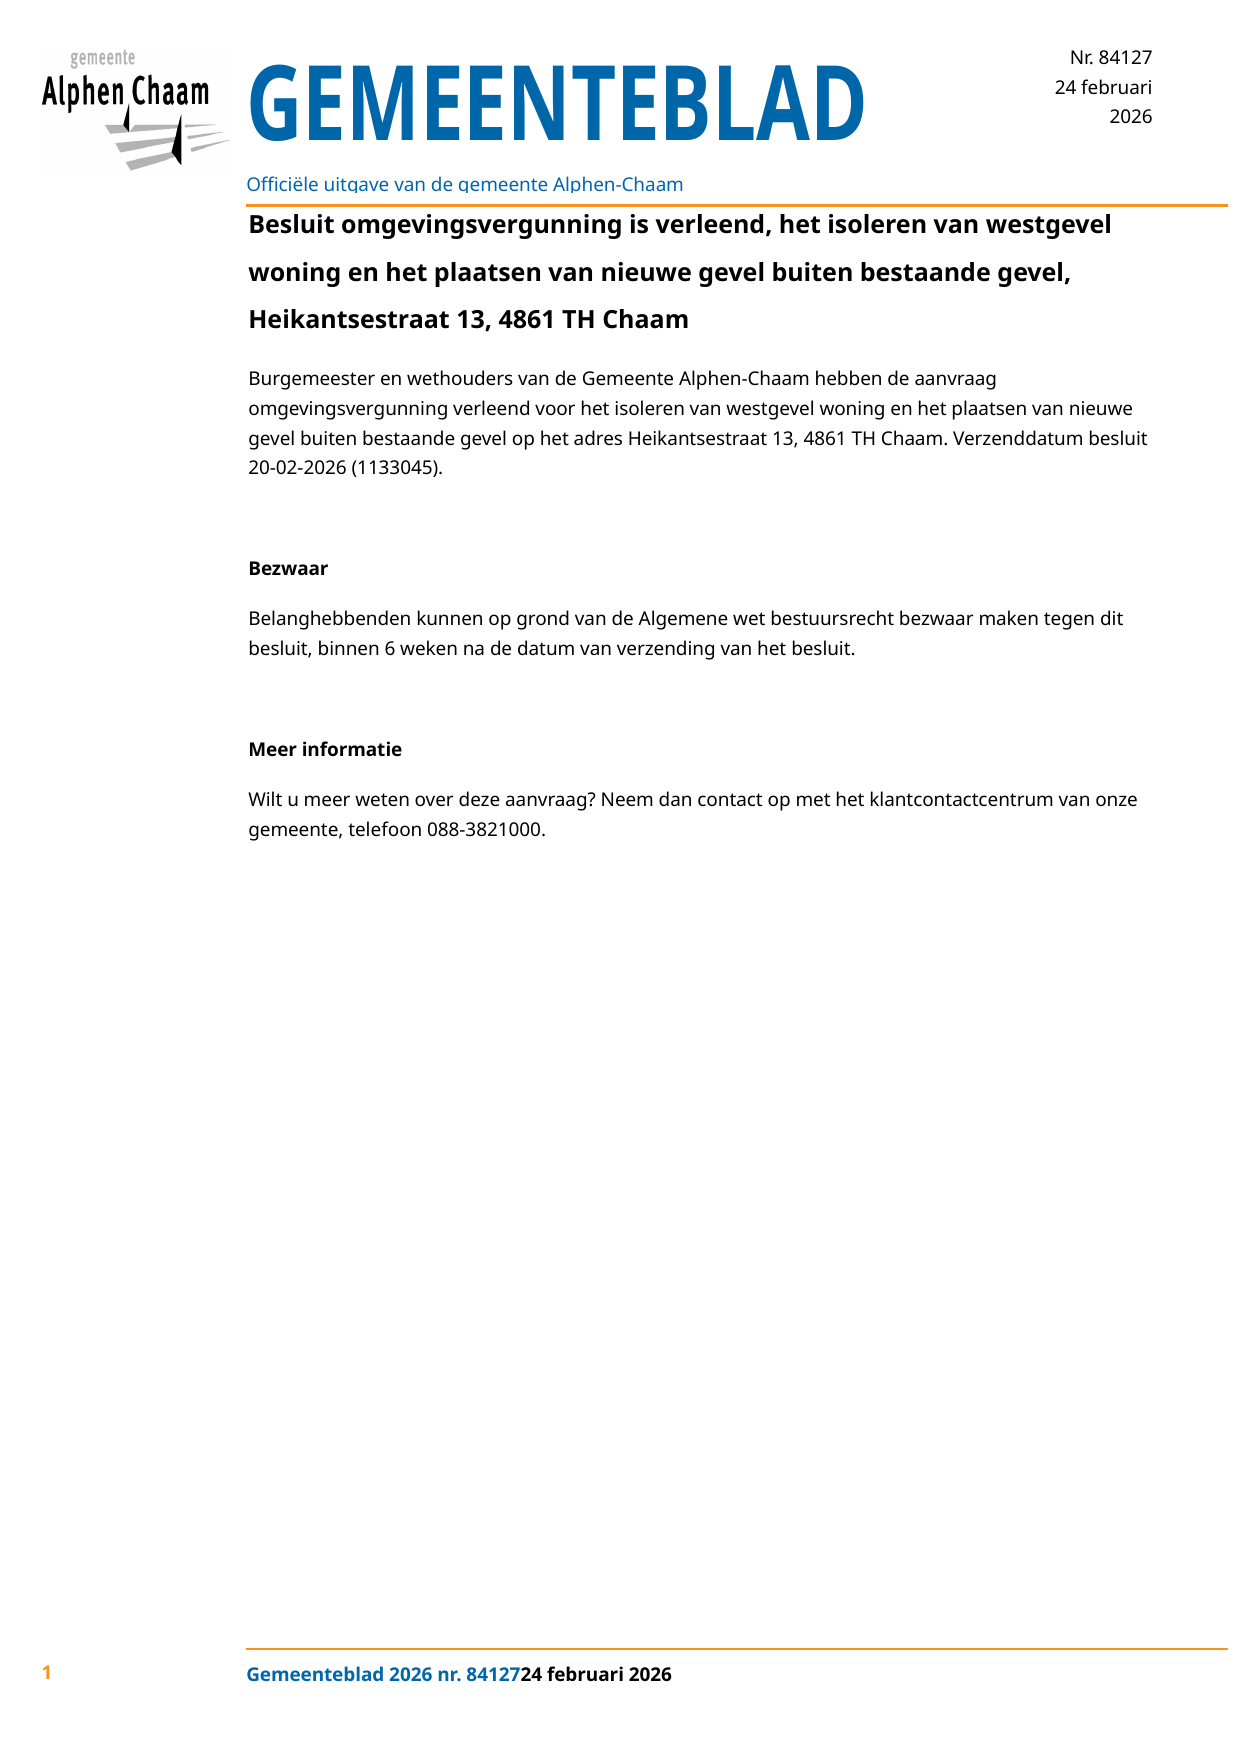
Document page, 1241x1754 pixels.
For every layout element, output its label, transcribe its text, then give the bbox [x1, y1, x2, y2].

text Meer informatie [248, 736, 1152, 762]
picture [41, 47, 231, 172]
text Belanghebbenden kunnen op grond van de Algemene wet bestuursrecht bezwaar maken tegen dit besluit, binnen 6 weken na de datum van verzending van het besluit. [248, 606, 1152, 661]
text Burgemeester en wethouders van de Gemeente Alphen-Chaam hebben de aanvraag omgevingsvergunning verleend voor het isoleren van westgevel woning en het plaatsen van nieuwe gevel buiten bestaande gevel op het adres Heikantsestraat 13, 4861 TH Chaam. Verzenddatum besluit 20-02-2026 (1133045). [248, 366, 1152, 480]
text Bezwaar [248, 555, 1152, 581]
text Besluit omgevingsvergunning is verleend, het isoleren van westgevel woning en het plaatsen van nieuwe gevel buiten bestaande gevel, Heikantsestraat 13, 4861 TH Chaam [248, 207, 1152, 336]
text Wilt u meer weten over deze aanvraag? Neem dan contact op met het klantcontactcentrum van onze gemeente, telefoon 088-3821000. [248, 786, 1152, 842]
